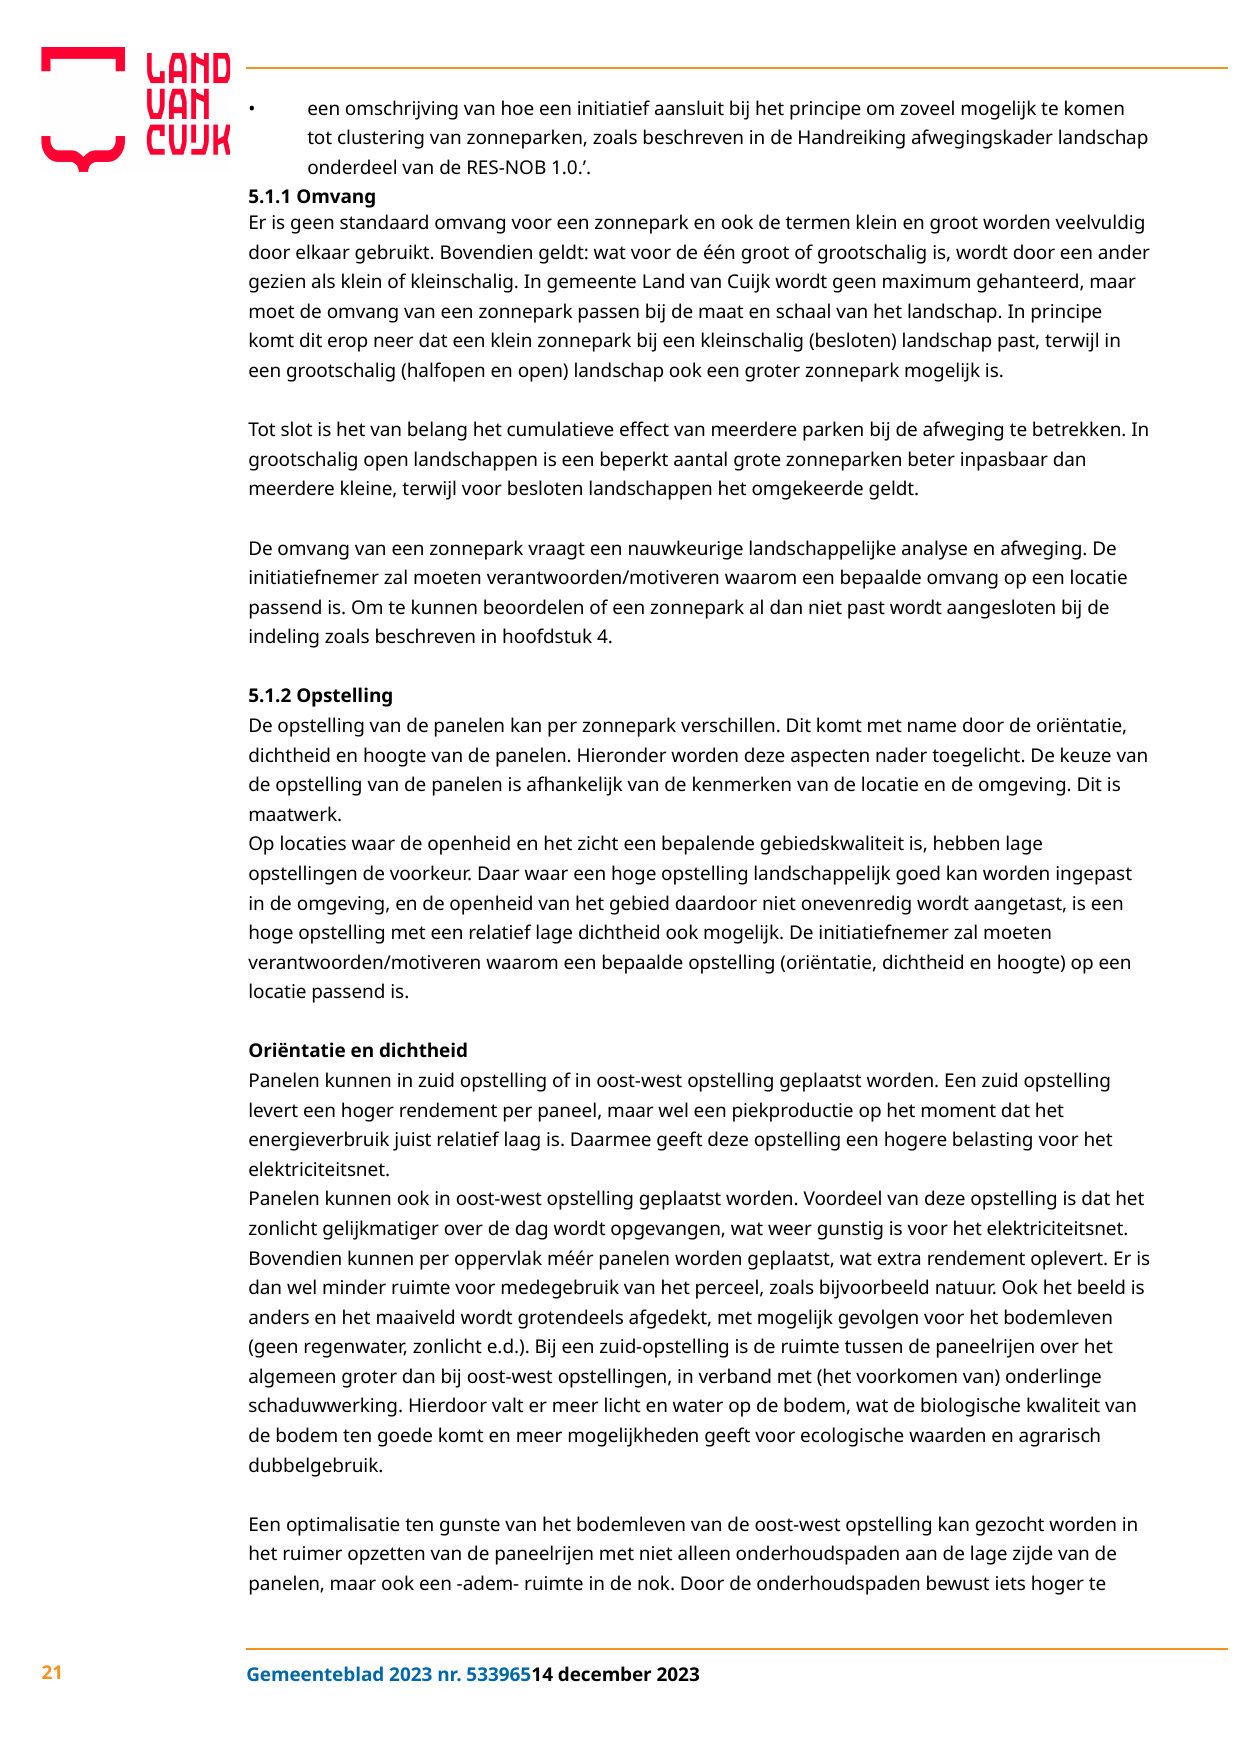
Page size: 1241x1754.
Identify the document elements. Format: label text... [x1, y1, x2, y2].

text Er is geen standaard omvang voor een zonnepark en ook de termen klein en groot worden veelvuldig door elkaar gebruikt. Bovendien geldt: wat voor de één groot of grootschalig is, wordt door een ander gezien als klein of kleinschalig. In gemeente Land van Cuijk wordt geen maximum gehanteerd, maar moet de omvang van een zonnepark passen bij de maat en schaal van het landschap. In principe komt dit erop neer dat een klein zonnepark bij een kleinschalig (besloten) landschap past, terwijl in een grootschalig (halfopen en open) landschap ook een groter zonnepark mogelijk is. [248, 209, 1152, 383]
text 5.1.1 Omvang [248, 183, 1152, 209]
text De omvang van een zonnepark vraagt een nauwkeurige landschappelijke analyse en afweging. De initiatiefnemer zal moeten verantwoorden/motiveren waarom een bepaalde omvang op een locatie passend is. Om te kunnen beoordelen of een zonnepark al dan niet past wordt aangesloten bij de indeling zoals beschreven in hoofdstuk 4. [248, 535, 1152, 649]
text 5.1.2 Opstelling [248, 683, 1152, 708]
text Een optimalisatie ten gunste van het bodemleven van de oost-west opstelling kan gezocht worden in het ruimer opzetten van de paneelrijen met niet alleen onderhoudspaden aan de lage zijde van de panelen, maar ook een -adem- ruimte in de nok. Door de onderhoudspaden bewust iets hoger te [248, 1511, 1152, 1596]
text De opstelling van de panelen kan per zonnepark verschillen. Dit komt met name door de oriëntatie, dichtheid en hoogte van de panelen. Hieronder worden deze aspecten nader toegelicht. De keuze van de opstelling van de panelen is afhankelijk van de kenmerken van de locatie en de omgeving. Dit is maatwerk. [248, 712, 1152, 827]
picture [41, 47, 231, 172]
text Tot slot is het van belang het cumulatieve effect van meerdere parken bij de afweging te betrekken. In grootschalig open landschappen is een beperkt aantal grote zonneparken beter inpasbaar dan meerdere kleine, terwijl voor besloten landschappen het omgekeerde geldt. [248, 416, 1152, 501]
text Panelen kunnen ook in oost-west opstelling geplaatst worden. Voordeel van deze opstelling is dat het zonlicht gelijkmatiger over de dag wordt opgevangen, wat weer gunstig is voor het elektriciteitsnet. Bovendien kunnen per oppervlak méér panelen worden geplaatst, wat extra rendement oplevert. Er is dan wel minder ruimte voor medegebruik van het perceel, zoals bijvoorbeeld natuur. Ook het beeld is anders en het maaiveld wordt grotendeels afgedekt, met mogelijk gevolgen voor het bodemleven (geen regenwater, zonlicht e.d.). Bij een zuid-opstelling is de ruimte tussen de paneelrijen over het algemeen groter dan bij oost-west opstellingen, in verband met (het voorkomen van) onderlinge schaduwwerking. Hierdoor valt er meer licht en water op de bodem, wat de biologische kwaliteit van de bodem ten goede komt en meer mogelijkheden geeft voor ecologische waarden en agrarisch dubbelgebruik. [248, 1186, 1152, 1477]
text Panelen kunnen in zuid opstelling of in oost-west opstelling geplaatst worden. Een zuid opstelling levert een hoger rendement per paneel, maar wel een piekproductie op het moment dat het energieverbruik juist relatief laag is. Daarmee geeft deze opstelling een hogere belasting voor het elektriciteitsnet. [248, 1067, 1152, 1182]
list een omschrijving van hoe een initiatief aansluit bij het principe om zoveel mogelijk te komen tot clustering van zonneparken, zoals beschreven in de Handreiking afwegingskader landschap onderdeel van de RES-NOB 1.0.’. [248, 95, 1152, 180]
text Oriëntatie en dichtheid [248, 1038, 1152, 1063]
text Op locaties waar de openheid en het zicht een bepalende gebiedskwaliteit is, hebben lage opstellingen de voorkeur. Daar waar een hoge opstelling landschappelijk goed kan worden ingepast in de omgeving, en de openheid van het gebied daardoor niet onevenredig wordt aangetast, is een hoge opstelling met een relatief lage dichtheid ook mogelijk. De initiatiefnemer zal moeten verantwoorden/motiveren waarom een bepaalde opstelling (oriëntatie, dichtheid en hoogte) op een locatie passend is. [248, 831, 1152, 1004]
